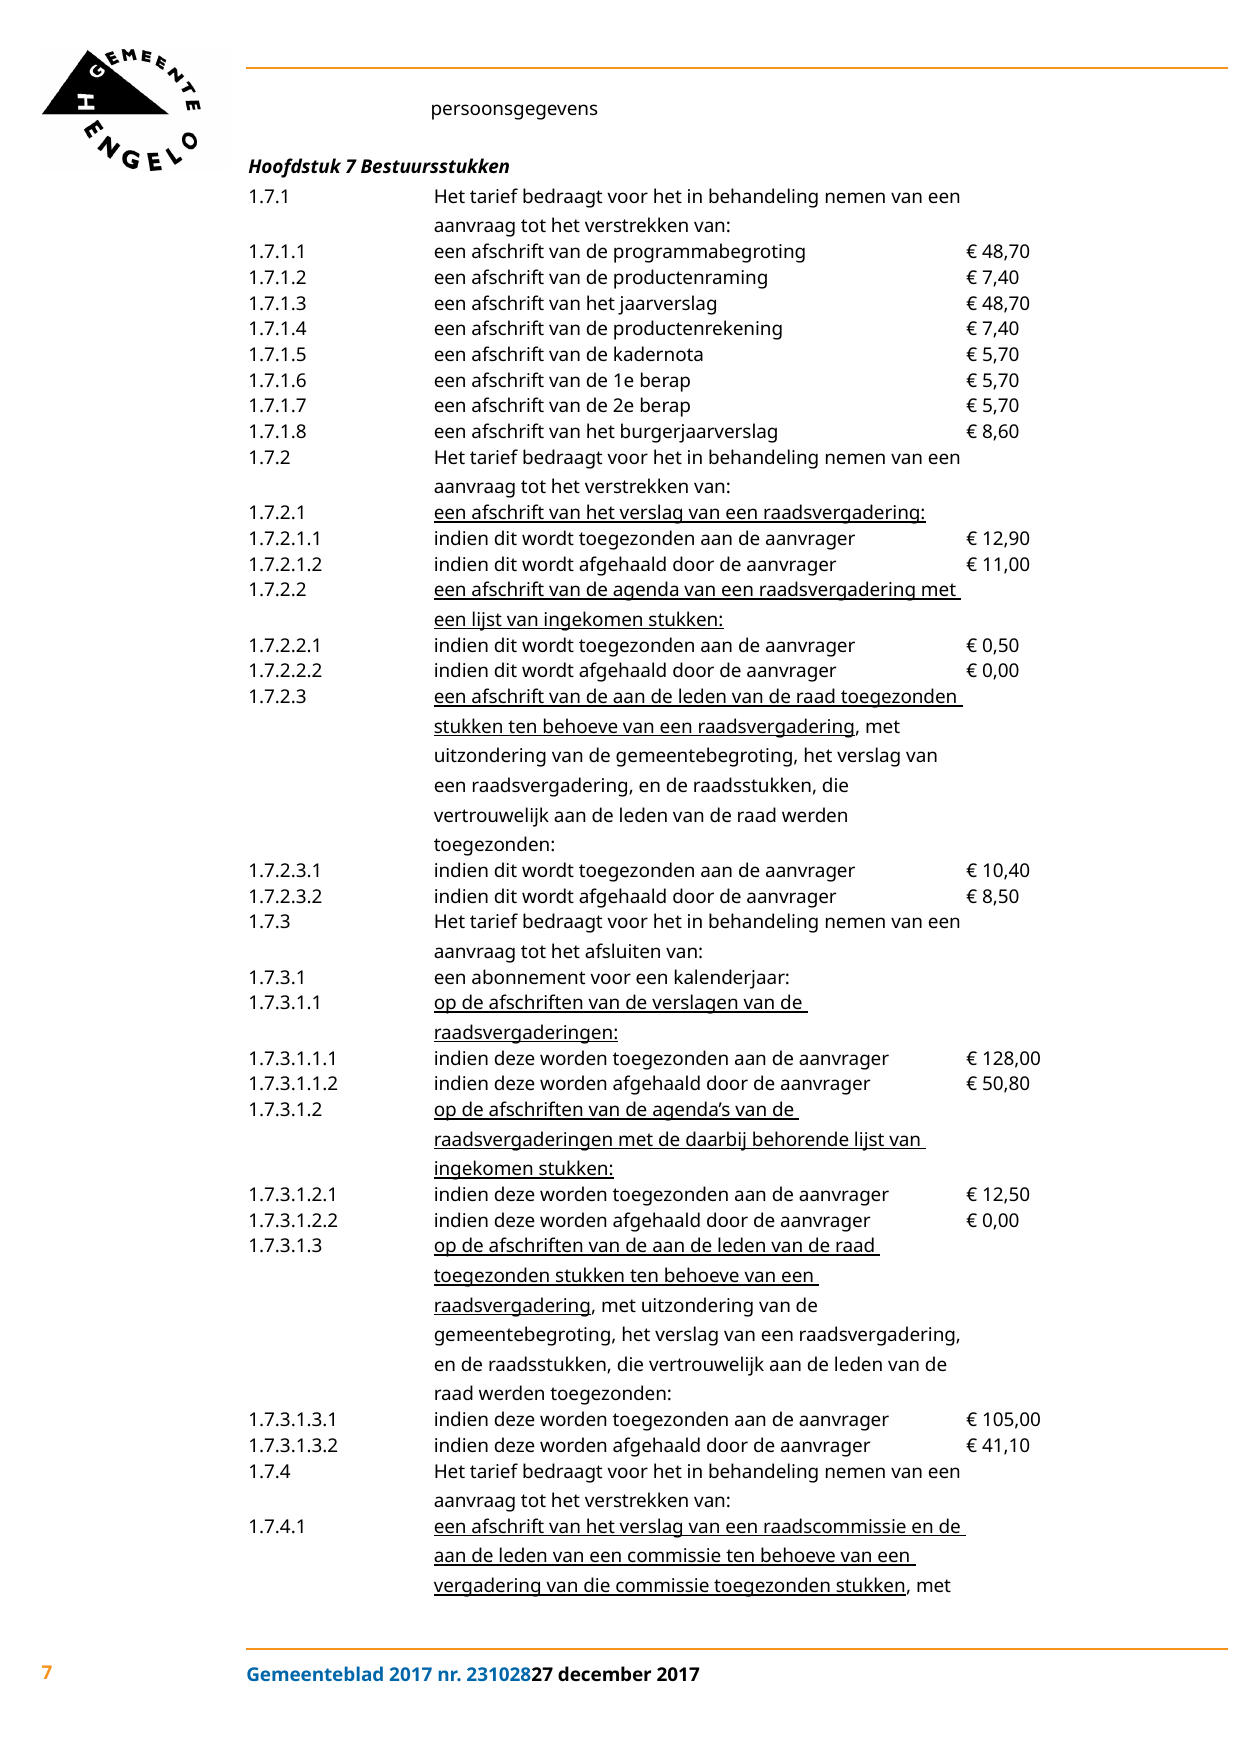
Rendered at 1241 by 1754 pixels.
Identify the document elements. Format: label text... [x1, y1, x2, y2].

table_cell een afschrift van de programmabegroting [434, 238, 966, 264]
table_cell 1.7.2.1 [248, 500, 433, 525]
table_cell 1.7.3.1.3.1 [248, 1406, 433, 1432]
table_cell € 105,00 [966, 1406, 1152, 1432]
table_cell op de afschriften van de aan de leden van de raad toegezonden stukken ten behoeve van een raadsvergadering, met uitzondering van de gemeentebegroting, het verslag van een raadsvergadering, en de raadsstukken, die vertrouwelijk aan de leden van de raad werden toegezonden: [434, 1233, 966, 1406]
table_cell 1.7.1.2 [248, 264, 433, 290]
table_cell een afschrift van het jaarverslag [434, 290, 966, 316]
table_cell indien deze worden afgehaald door de aanvrager [434, 1207, 966, 1233]
table_cell een afschrift van de agenda van een raadsvergadering met een lijst van ingekomen stukken: [434, 577, 966, 632]
table_header [966, 183, 1152, 238]
table_cell [969, 95, 1152, 121]
table_cell indien dit wordt afgehaald door de aanvrager [434, 658, 966, 683]
table_cell persoonsgegevens [430, 95, 969, 121]
table_cell Het tarief bedraagt voor het in behandeling nemen van een aanvraag tot het verstrekken van: [434, 444, 966, 499]
table_cell € 48,70 [966, 290, 1152, 316]
table_cell een afschrift van de productenrekening [434, 316, 966, 341]
table_header Het tarief bedraagt voor het in behandeling nemen van een aanvraag tot het verstrekken van: [434, 183, 966, 238]
table_cell 1.7.2.1.2 [248, 551, 433, 577]
table_cell 1.7.3.1.2 [248, 1096, 433, 1181]
table_cell [966, 1233, 1152, 1406]
table_cell indien dit wordt toegezonden aan de aanvrager [434, 632, 966, 658]
table_cell indien dit wordt afgehaald door de aanvrager [434, 551, 966, 577]
table_cell een afschrift van het verslag van een raadsvergadering: [434, 500, 966, 525]
table_cell € 50,80 [966, 1071, 1152, 1096]
table_cell 1.7.1.1 [248, 238, 433, 264]
table_cell € 48,70 [966, 238, 1152, 264]
table_cell op de afschriften van de agenda’s van de raadsvergaderingen met de daarbij behorende lijst van ingekomen stukken: [434, 1096, 966, 1181]
table_cell € 11,00 [966, 551, 1152, 577]
table_cell € 41,10 [966, 1432, 1152, 1458]
table_cell indien deze worden afgehaald door de aanvrager [434, 1071, 966, 1096]
table_cell € 8,60 [966, 419, 1152, 444]
table_header 1.7.1 [248, 183, 433, 238]
table_cell een abonnement voor een kalenderjaar: [434, 964, 966, 989]
table_cell indien deze worden toegezonden aan de aanvrager [434, 1406, 966, 1432]
table_cell € 8,50 [966, 883, 1152, 908]
table_cell Het tarief bedraagt voor het in behandeling nemen van een aanvraag tot het verstrekken van: [434, 1458, 966, 1513]
table_cell 1.7.3.1.2.2 [248, 1207, 433, 1233]
table_cell 1.7.3.1.1.1 [248, 1045, 433, 1071]
table_cell 1.7.1.3 [248, 290, 433, 316]
table_cell indien deze worden toegezonden aan de aanvrager [434, 1045, 966, 1071]
table_cell indien dit wordt afgehaald door de aanvrager [434, 883, 966, 908]
table_cell een afschrift van de 2e berap [434, 393, 966, 418]
table_cell 1.7.3 [248, 909, 433, 964]
table_cell € 0,50 [966, 632, 1152, 658]
table_cell [248, 95, 430, 121]
table_cell 1.7.3.1.2.1 [248, 1181, 433, 1207]
table_cell [966, 684, 1152, 857]
table_cell 1.7.4 [248, 1458, 433, 1513]
table_cell een afschrift van het burgerjaarverslag [434, 419, 966, 444]
table_cell een afschrift van de 1e berap [434, 367, 966, 393]
table_cell € 12,50 [966, 1181, 1152, 1207]
table_cell 1.7.1.4 [248, 316, 433, 341]
picture [41, 47, 231, 172]
table_cell 1.7.2.2 [248, 577, 433, 632]
table_cell [966, 990, 1152, 1045]
table_cell [966, 1513, 1152, 1598]
table_cell indien dit wordt toegezonden aan de aanvrager [434, 525, 966, 551]
table_cell een afschrift van de kadernota [434, 341, 966, 367]
table_cell 1.7.1.6 [248, 367, 433, 393]
table_cell [966, 577, 1152, 632]
table_cell 1.7.2.2.2 [248, 658, 433, 683]
table_cell [966, 1458, 1152, 1513]
table_cell 1.7.2.3 [248, 684, 433, 857]
table_cell € 5,70 [966, 367, 1152, 393]
table_cell € 0,00 [966, 658, 1152, 683]
table_cell [966, 909, 1152, 964]
text Hoofdstuk 7 Bestuursstukken [248, 153, 1152, 179]
table_cell € 12,90 [966, 525, 1152, 551]
table_cell 1.7.3.1.3 [248, 1233, 433, 1406]
table_cell € 0,00 [966, 1207, 1152, 1233]
table_cell een afschrift van het verslag van een raadscommissie en de [434, 1513, 966, 1535]
table_cell Het tarief bedraagt voor het in behandeling nemen van een aanvraag tot het afsluiten van: [434, 909, 966, 964]
table_cell 1.7.2.3.1 [248, 857, 433, 883]
table_cell 1.7.4.1 [248, 1513, 433, 1598]
table_cell op de afschriften van de verslagen van de raadsvergaderingen: [434, 990, 966, 1045]
table_cell aan de leden van een commissie ten behoeve van een vergadering van die commissie toegezonden stukken, met [434, 1536, 966, 1598]
table_cell € 7,40 [966, 264, 1152, 290]
table_cell indien dit wordt toegezonden aan de aanvrager [434, 857, 966, 883]
table_cell een afschrift van de aan de leden van de raad toegezonden stukken ten behoeve van een raadsvergadering, met uitzondering van de gemeentebegroting, het verslag van een raadsvergadering, en de raadsstukken, die vertrouwelijk aan de leden van de raad werden toegezonden: [434, 684, 966, 857]
table_cell € 10,40 [966, 857, 1152, 883]
table_cell [966, 444, 1152, 499]
table_cell een afschrift van de productenraming [434, 264, 966, 290]
table_cell 1.7.3.1 [248, 964, 433, 989]
table_cell 1.7.1.5 [248, 341, 433, 367]
table_cell € 5,70 [966, 393, 1152, 418]
table_cell 1.7.2.2.1 [248, 632, 433, 658]
table_cell € 128,00 [966, 1045, 1152, 1071]
table_cell 1.7.1.8 [248, 419, 433, 444]
table_cell 1.7.3.1.3.2 [248, 1432, 433, 1458]
table_cell 1.7.3.1.1 [248, 990, 433, 1045]
table_cell € 5,70 [966, 341, 1152, 367]
table_cell 1.7.1.7 [248, 393, 433, 418]
table_cell 1.7.3.1.1.2 [248, 1071, 433, 1096]
table_cell [966, 500, 1152, 525]
table_cell indien deze worden toegezonden aan de aanvrager [434, 1181, 966, 1207]
table_cell 1.7.2.1.1 [248, 525, 433, 551]
table_cell indien deze worden afgehaald door de aanvrager [434, 1432, 966, 1458]
table_cell [966, 1096, 1152, 1181]
table_cell 1.7.2.3.2 [248, 883, 433, 908]
table_cell € 7,40 [966, 316, 1152, 341]
table_cell 1.7.2 [248, 444, 433, 499]
table_cell [966, 964, 1152, 989]
